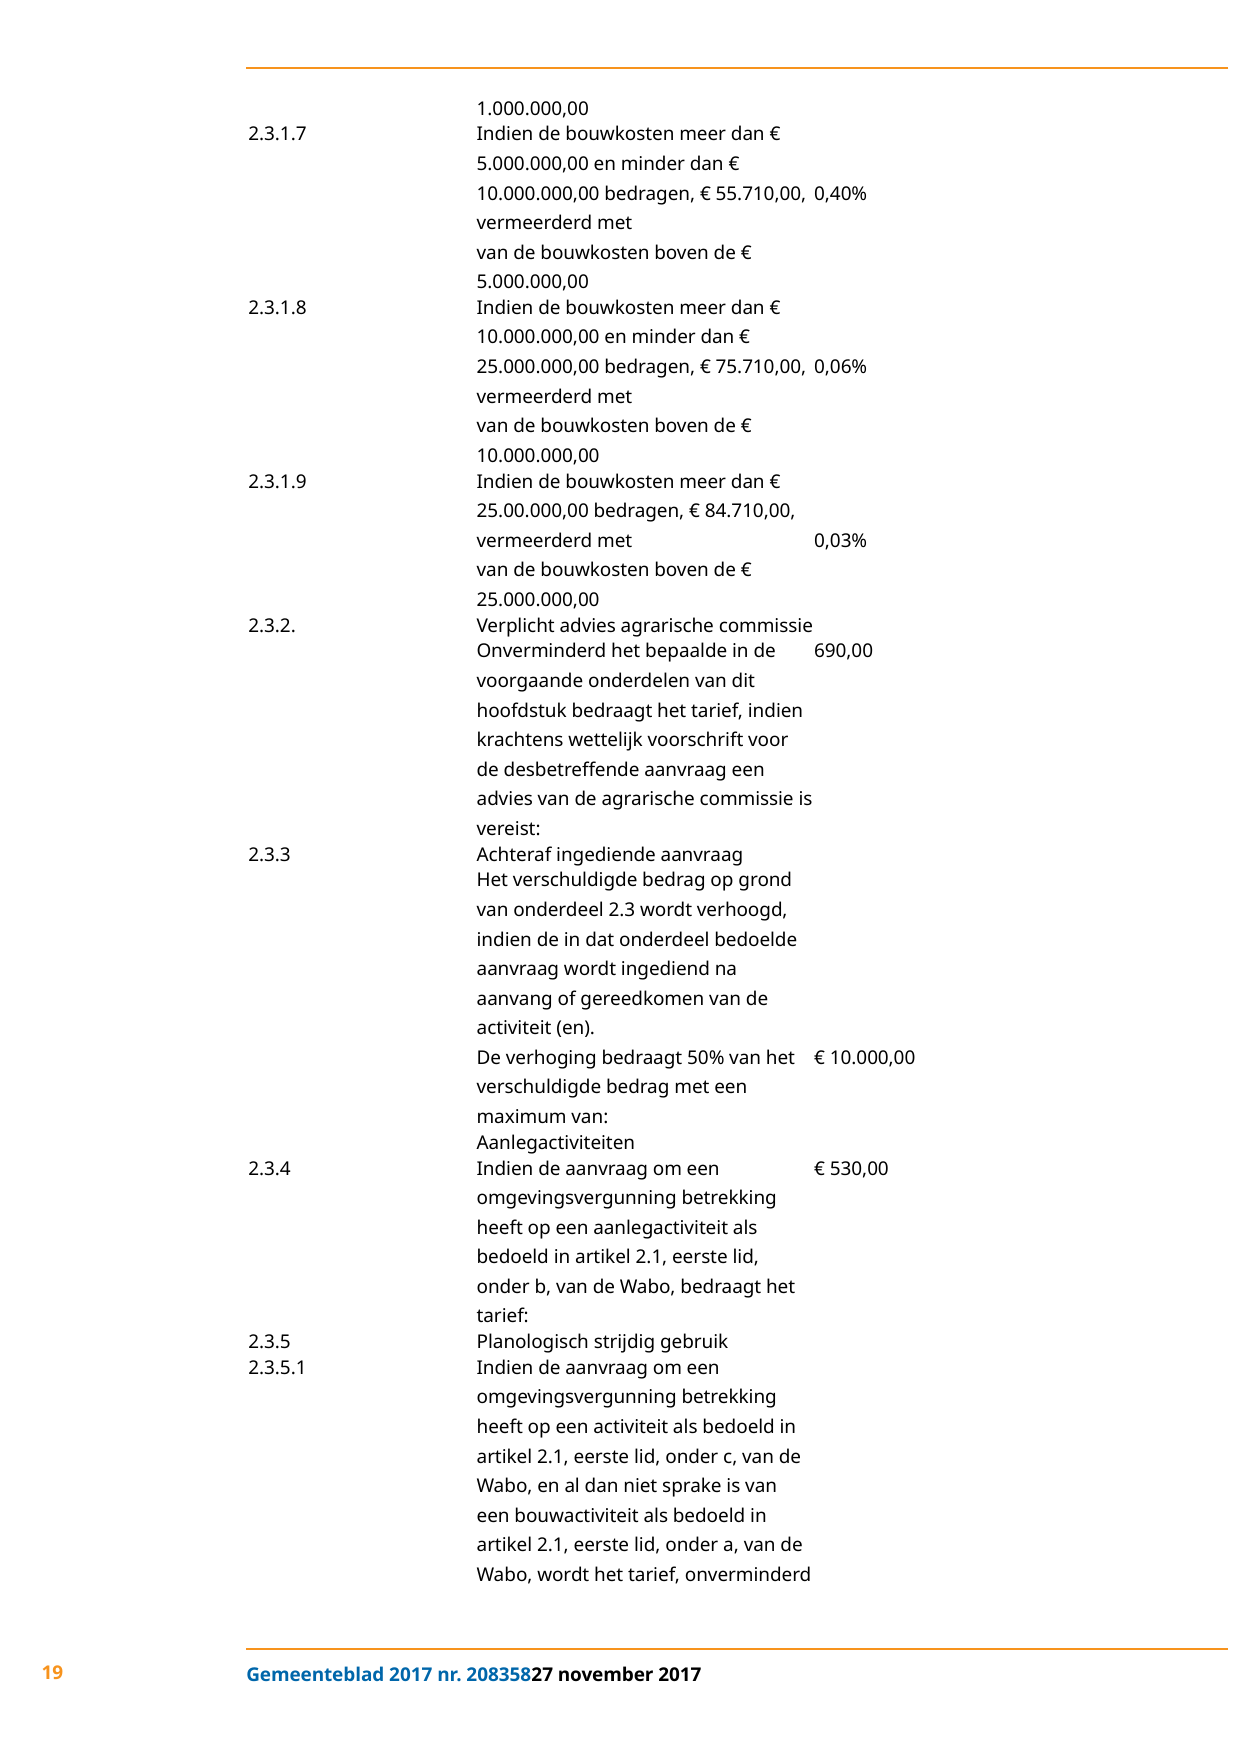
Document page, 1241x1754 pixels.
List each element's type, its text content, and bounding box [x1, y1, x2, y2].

table_cell Indien de bouwkosten meer dan € 25.00.000,00 bedragen, € 84.710,00, vermeerderd met van de bouwkosten boven de € 25.000.000,00 [476, 468, 814, 612]
table_cell 0,03% [814, 468, 1152, 612]
table_cell [814, 95, 1152, 121]
table_cell Het verschuldigde bedrag op grond van onderdeel 2.3 wordt verhoogd, indien de in dat onderdeel bedoelde aanvraag wordt ingediend na aanvang of gereedkomen van de activiteit (en). De verhoging bedraagt 50% van het verschuldigde bedrag met een maximum van: [476, 867, 814, 1129]
table_cell Planologisch strijdig gebruik [476, 1328, 814, 1354]
table_cell Achteraf ingediende aanvraag [476, 841, 814, 867]
table_cell [248, 95, 476, 121]
table_cell Indien de aanvraag om een omgevingsvergunning betrekking heeft op een aanlegactiviteit als bedoeld in artikel 2.1, eerste lid, onder b, van de Wabo, bedraagt het tarief: [476, 1155, 814, 1328]
table_cell 690,00 [814, 638, 1152, 841]
table_cell [248, 867, 476, 1129]
table_cell € 10.000,00 [814, 867, 1152, 1129]
table_cell Verplicht advies agrarische commissie [476, 612, 814, 638]
table_cell 2.3.3 [248, 841, 476, 867]
table_cell 2.3.1.8 [248, 294, 476, 468]
table_cell [814, 612, 1152, 638]
table_cell € 530,00 [814, 1155, 1152, 1328]
table_cell 2.3.4 [248, 1155, 476, 1328]
table_cell 2.3.1.7 [248, 121, 476, 294]
picture [41, 47, 231, 172]
table_cell Indien de aanvraag om een omgevingsvergunning betrekking heeft op een activiteit als bedoeld in artikel 2.1, eerste lid, onder c, van de Wabo, en al dan niet sprake is van een bouwactiviteit als bedoeld in artikel 2.1, eerste lid, onder a, van de Wabo, wordt het tarief, onverminderd [476, 1354, 814, 1587]
table_cell 0,40% [814, 121, 1152, 294]
table_cell [248, 638, 476, 841]
table_cell 2.3.2. [248, 612, 476, 638]
table_cell 2.3.1.9 [248, 468, 476, 612]
table_cell [814, 1354, 1152, 1587]
table_cell Onverminderd het bepaalde in de voorgaande onderdelen van dit hoofdstuk bedraagt het tarief, indien krachtens wettelijk voorschrift voor de desbetreffende aanvraag een advies van de agrarische commissie is vereist: [476, 638, 814, 841]
table_cell Aanlegactiviteiten [476, 1129, 814, 1155]
table_cell 1.000.000,00 [476, 95, 814, 121]
table_cell [814, 841, 1152, 867]
table_cell 0,06% [814, 294, 1152, 468]
table_cell 2.3.5.1 [248, 1354, 476, 1587]
table_cell Indien de bouwkosten meer dan € 5.000.000,00 en minder dan € 10.000.000,00 bedragen, € 55.710,00, vermeerderd met van de bouwkosten boven de € 5.000.000,00 [476, 121, 814, 294]
table_cell [814, 1129, 1152, 1155]
table_cell 2.3.5 [248, 1328, 476, 1354]
table_cell Indien de bouwkosten meer dan € 10.000.000,00 en minder dan € 25.000.000,00 bedragen, € 75.710,00, vermeerderd met van de bouwkosten boven de € 10.000.000,00 [476, 294, 814, 468]
table_cell [248, 1129, 476, 1155]
table_cell [814, 1328, 1152, 1354]
